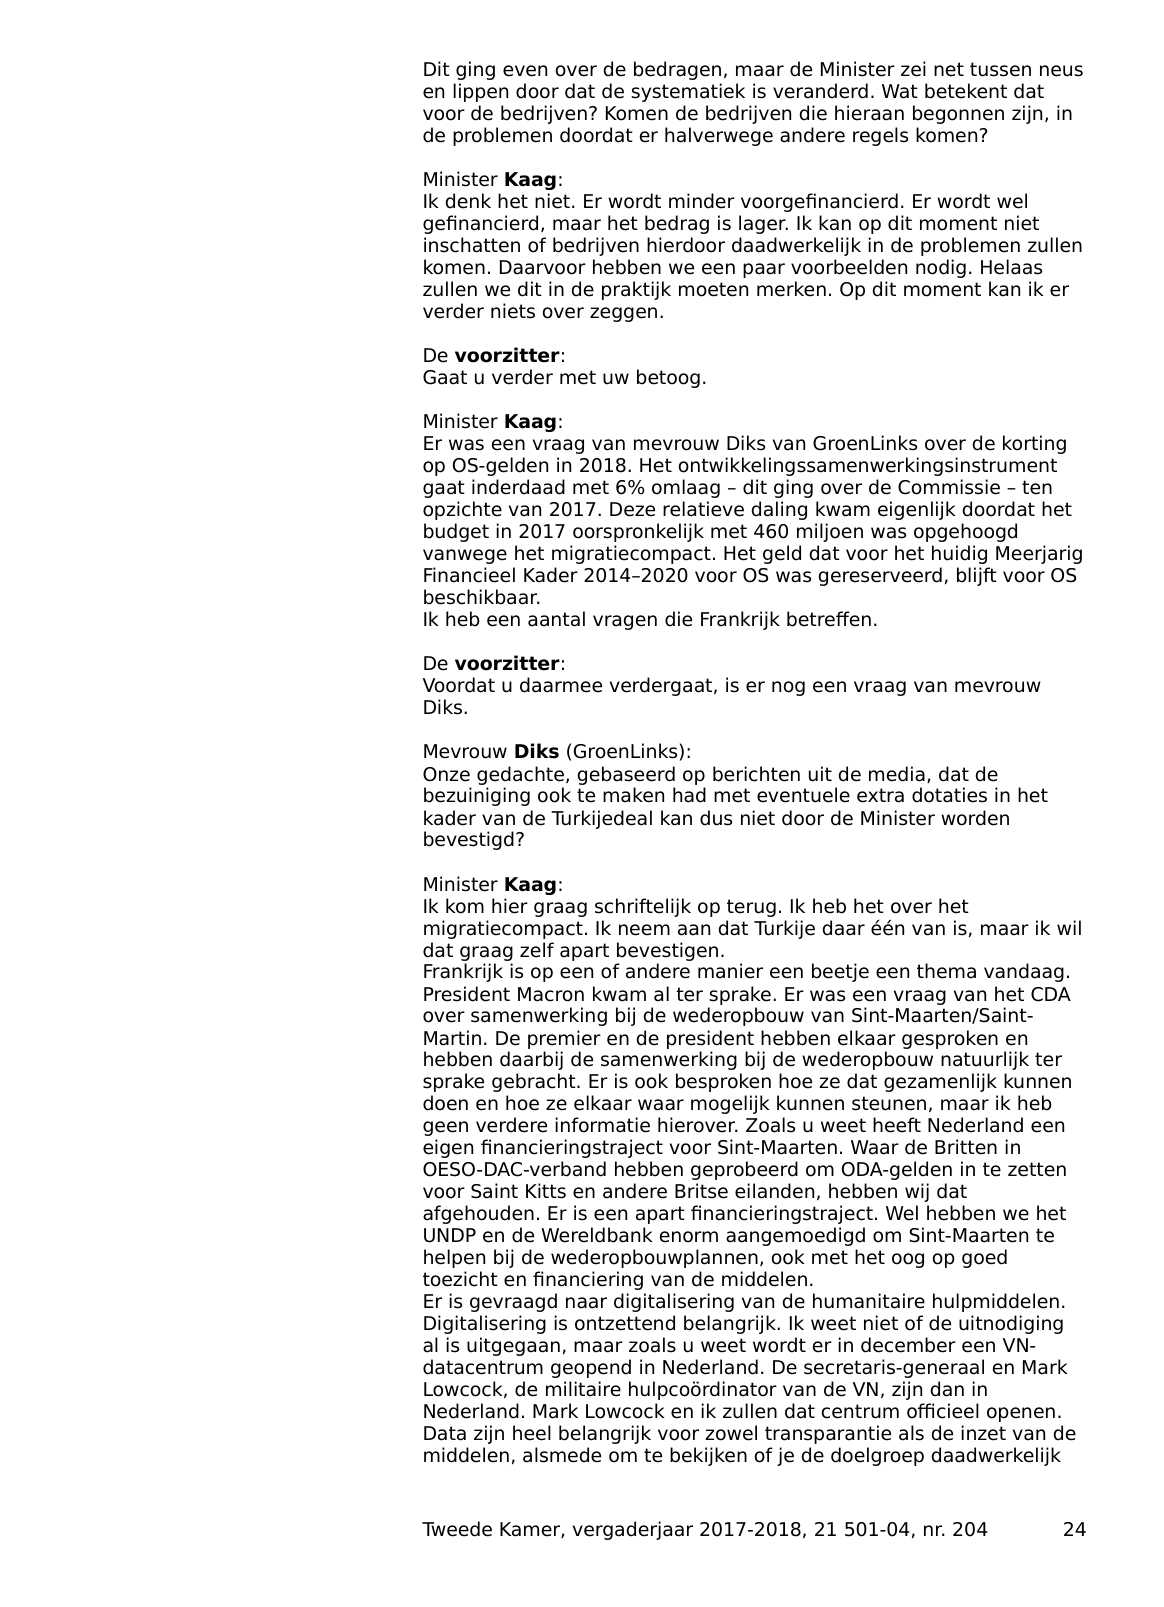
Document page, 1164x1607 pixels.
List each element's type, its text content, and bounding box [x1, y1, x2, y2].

text Minister Kaag: [422, 411, 1087, 433]
text Minister Kaag: [422, 169, 1087, 191]
text Er is gevraagd naar digitalisering van de humanitaire hulpmiddelen. Digitalisering is ontzettend belangrijk. Ik weet niet of de uitnodiging al is uitgegaan, maar zoals u weet wordt er in december een VN-datacentrum geopend in Nederland. De secretaris-generaal en Mark Lowcock, de militaire hulpcoördinator van de VN, zijn dan in Nederland. Mark Lowcock en ik zullen dat centrum officieel openen. Data zijn heel belangrijk voor zowel transparantie als de inzet van de middelen, alsmede om te bekijken of je de doelgroep daadwerkelijk [422, 1291, 1087, 1467]
text Ik heb een aantal vragen die Frankrijk betreffen. [422, 609, 1087, 631]
text Frankrijk is op een of andere manier een beetje een thema vandaag. President Macron kwam al ter sprake. Er was een vraag van het CDA over samenwerking bij de wederopbouw van Sint-Maarten/Saint-Martin. De premier en de president hebben elkaar gesproken en hebben daarbij de samenwerking bij de wederopbouw natuurlijk ter sprake gebracht. Er is ook besproken hoe ze dat gezamenlijk kunnen doen en hoe ze elkaar waar mogelijk kunnen steunen, maar ik heb geen verdere informatie hierover. Zoals u weet heeft Nederland een eigen financieringstraject voor Sint-Maarten. Waar de Britten in OESO-DAC-verband hebben geprobeerd om ODA-gelden in te zetten voor Saint Kitts en andere Britse eilanden, hebben wij dat afgehouden. Er is een apart financieringstraject. Wel hebben we het UNDP en de Wereldbank enorm aangemoedigd om Sint-Maarten te helpen bij de wederopbouwplannen, ook met het oog op goed toezicht en financiering van de middelen. [422, 961, 1087, 1291]
text De voorzitter: [422, 653, 1087, 675]
text Er was een vraag van mevrouw Diks van GroenLinks over de korting op OS-gelden in 2018. Het ontwikkelingssamenwerkingsinstrument gaat inderdaad met 6% omlaag – dit ging over de Commissie – ten opzichte van 2017. Deze relatieve daling kwam eigenlijk doordat het budget in 2017 oorspronkelijk met 460 miljoen was opgehoogd vanwege het migratiecompact. Het geld dat voor het huidig Meerjarig Financieel Kader 2014–2020 voor OS was gereserveerd, blijft voor OS beschikbaar. [422, 433, 1087, 609]
text De voorzitter: [422, 345, 1087, 367]
text Ik kom hier graag schriftelijk op terug. Ik heb het over het migratiecompact. Ik neem aan dat Turkije daar één van is, maar ik wil dat graag zelf apart bevestigen. [422, 896, 1087, 961]
text Mevrouw Diks (GroenLinks): [422, 741, 1087, 763]
text Voordat u daarmee verdergaat, is er nog een vraag van mevrouw Diks. [422, 675, 1087, 719]
text Dit ging even over de bedragen, maar de Minister zei net tussen neus en lippen door dat de systematiek is veranderd. Wat betekent dat voor de bedrijven? Komen de bedrijven die hieraan begonnen zijn, in de problemen doordat er halverwege andere regels komen? [422, 59, 1087, 147]
text Onze gedachte, gebaseerd op berichten uit de media, dat de bezuiniging ook te maken had met eventuele extra dotaties in het kader van de Turkijedeal kan dus niet door de Minister worden bevestigd? [422, 763, 1087, 851]
text Gaat u verder met uw betoog. [422, 367, 1087, 389]
text Ik denk het niet. Er wordt minder voorgefinancierd. Er wordt wel gefinancierd, maar het bedrag is lager. Ik kan op dit moment niet inschatten of bedrijven hierdoor daadwerkelijk in de problemen zullen komen. Daarvoor hebben we een paar voorbeelden nodig. Helaas zullen we dit in de praktijk moeten merken. Op dit moment kan ik er verder niets over zeggen. [422, 191, 1087, 323]
text Minister Kaag: [422, 873, 1087, 896]
